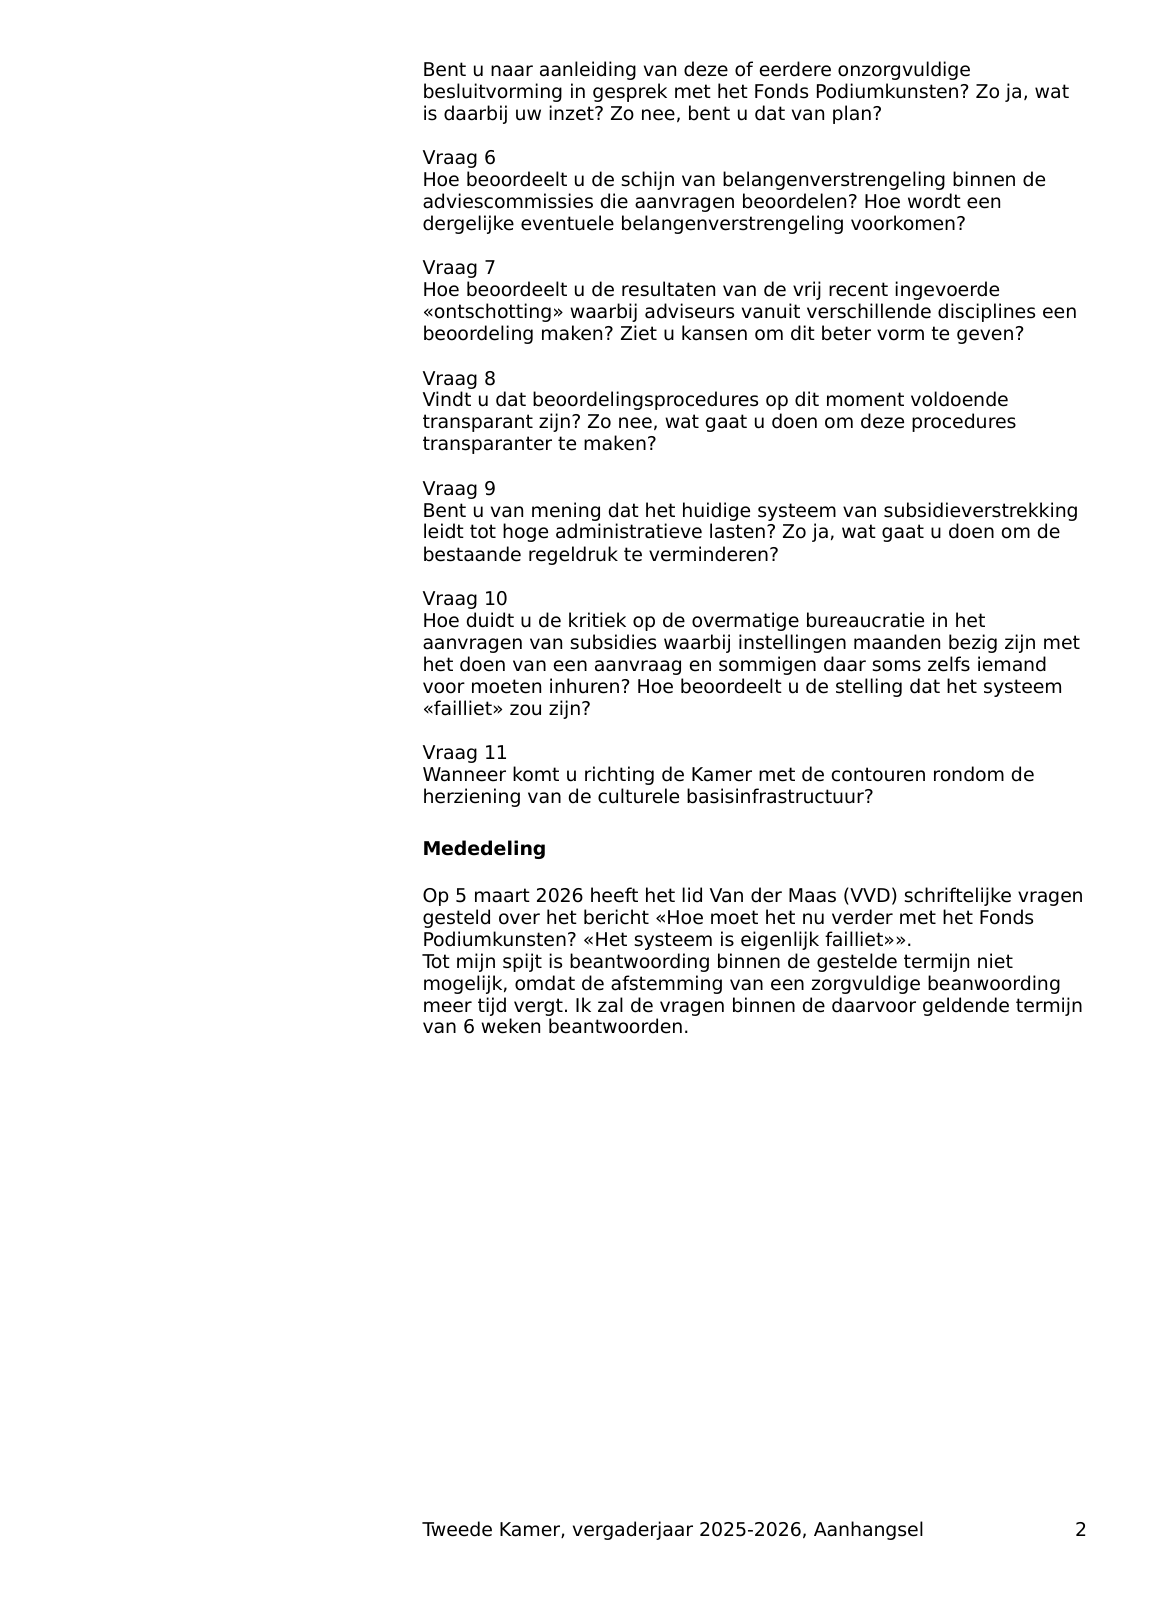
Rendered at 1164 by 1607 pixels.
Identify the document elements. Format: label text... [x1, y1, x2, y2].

text Bent u naar aanleiding van deze of eerdere onzorgvuldige besluitvorming in gesprek met het Fonds Podiumkunsten? Zo ja, wat is daarbij uw inzet? Zo nee, bent u dat van plan? [422, 59, 1087, 125]
text Vraag 9 [422, 477, 1087, 499]
text Vraag 11 [422, 742, 1087, 764]
text Vraag 7 [422, 257, 1087, 279]
subtitle Mededeling [422, 838, 1087, 859]
text Vraag 6 [422, 147, 1087, 169]
text Hoe beoordeelt u de schijn van belangenverstrengeling binnen de adviescommissies die aanvragen beoordelen? Hoe wordt een dergelijke eventuele belangenverstrengeling voorkomen? [422, 169, 1087, 235]
text Vraag 10 [422, 588, 1087, 609]
text Hoe duidt u de kritiek op de overmatige bureaucratie in het aanvragen van subsidies waarbij instellingen maanden bezig zijn met het doen van een aanvraag en sommigen daar soms zelfs iemand voor moeten inhuren? Hoe beoordeelt u de stelling dat het systeem «failliet» zou zijn? [422, 609, 1087, 719]
text Bent u van mening dat het huidige systeem van subsidieverstrekking leidt tot hoge administratieve lasten? Zo ja, wat gaat u doen om de bestaande regeldruk te verminderen? [422, 499, 1087, 565]
text Vraag 8 [422, 367, 1087, 389]
text Op 5 maart 2026 heeft het lid Van der Maas (VVD) schriftelijke vragen gesteld over het bericht «Hoe moet het nu verder met het Fonds Podiumkunsten? «Het systeem is eigenlijk failliet»». [422, 884, 1087, 951]
text Vindt u dat beoordelingsprocedures op dit moment voldoende transparant zijn? Zo nee, wat gaat u doen om deze procedures transparanter te maken? [422, 389, 1087, 455]
text Tot mijn spijt is beantwoording binnen de gestelde termijn niet mogelijk, omdat de afstemming van een zorgvuldige beanwoording meer tijd vergt. Ik zal de vragen binnen de daarvoor geldende termijn van 6 weken beantwoorden. [422, 951, 1087, 1038]
text Wanneer komt u richting de Kamer met de contouren rondom de herziening van de culturele basisinfrastructuur? [422, 764, 1087, 808]
text Hoe beoordeelt u de resultaten van de vrij recent ingevoerde «ontschotting» waarbij adviseurs vanuit verschillende disciplines een beoordeling maken? Ziet u kansen om dit beter vorm te geven? [422, 279, 1087, 345]
